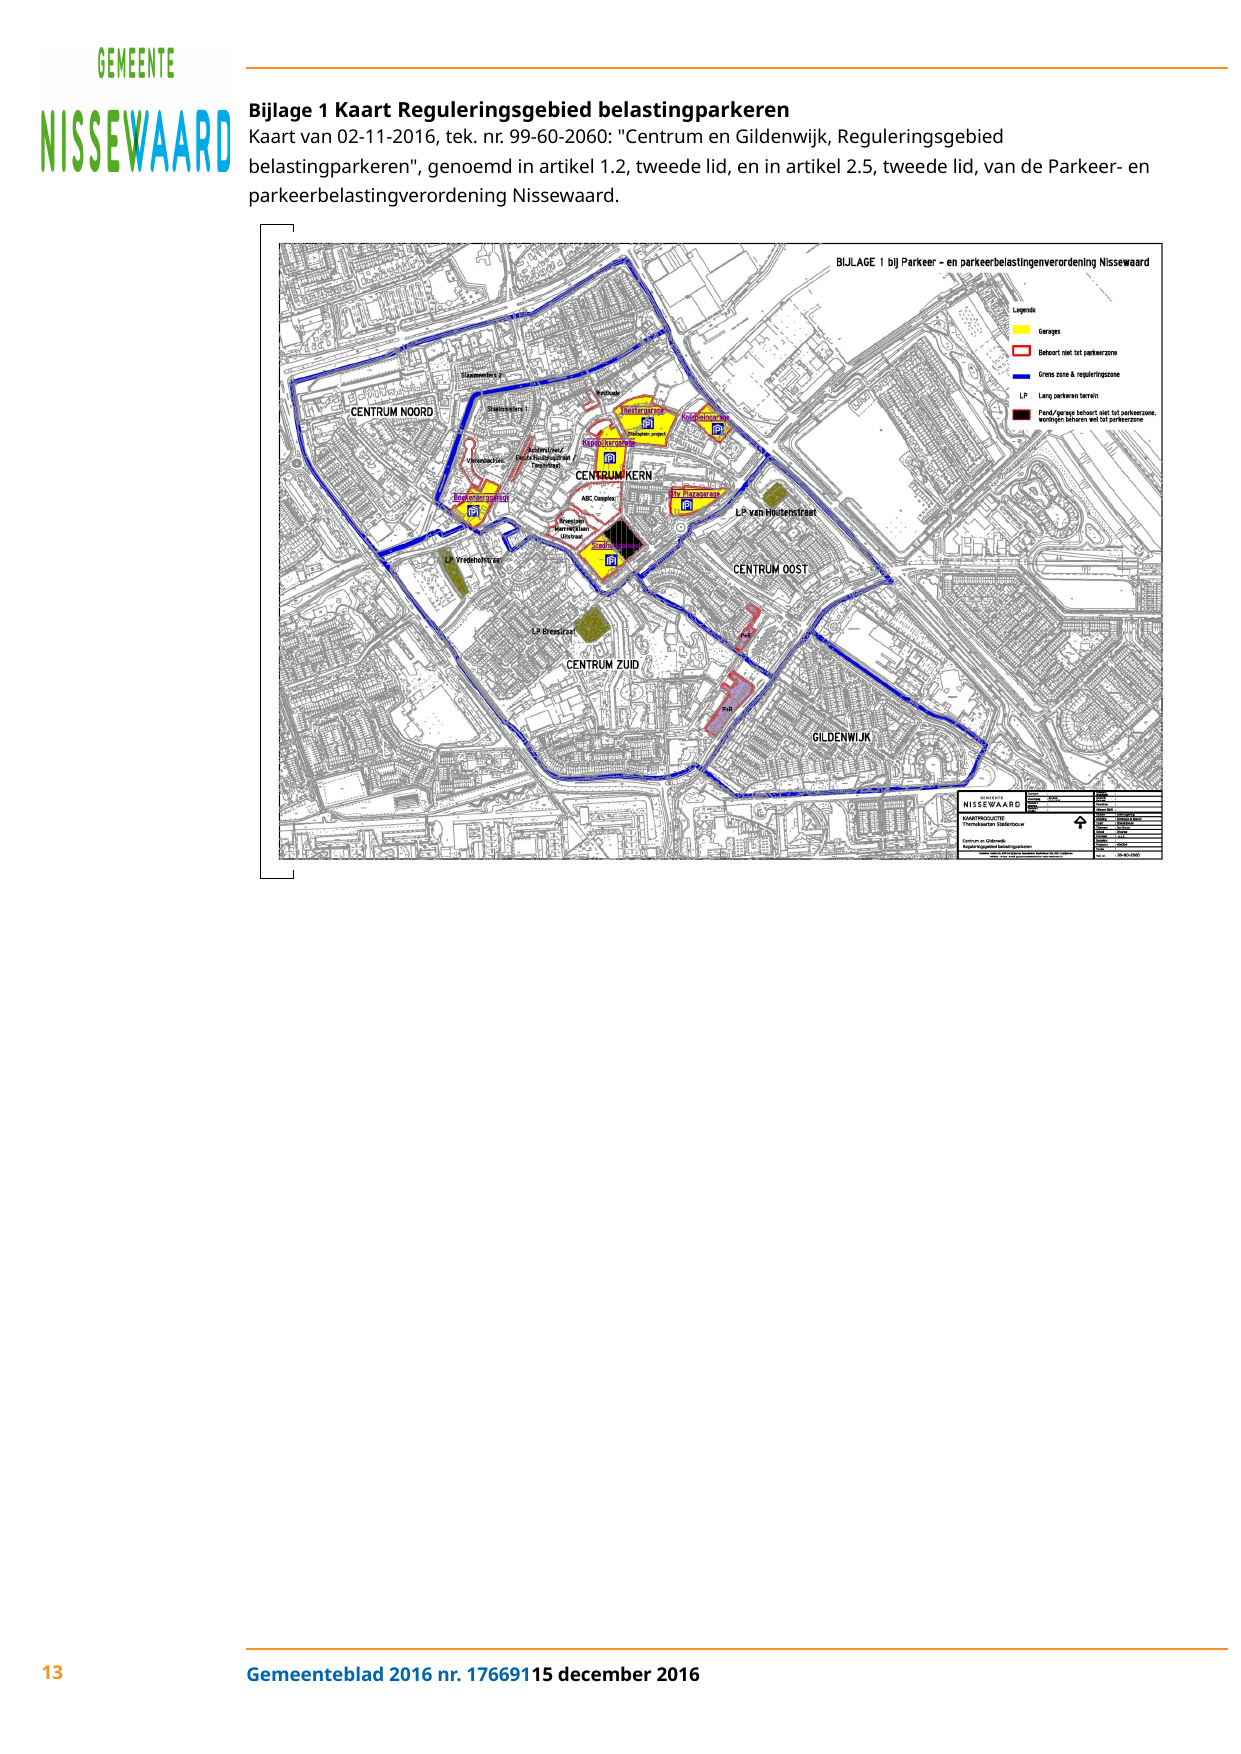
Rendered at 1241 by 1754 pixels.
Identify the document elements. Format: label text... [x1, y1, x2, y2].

picture [268, 232, 1173, 870]
picture [154, 157, 165, 172]
picture [201, 122, 206, 138]
picture [200, 151, 206, 172]
text Kaart van 02-11-2016, tek. nr. 99-60-2060: "Centrum en Gildenwijk, Reguleringsgebied belastingparkeren", genoemd in artikel 1.2, tweede lid, en in artikel 2.5, tweede lid, van de Parkeer- en parkeerbelastingverordening Nissewaard. [248, 123, 1152, 208]
picture [41, 47, 231, 172]
text Bijlage 1 Kaart Reguleringsgebied belastingparkeren [248, 95, 1152, 123]
picture [176, 157, 187, 172]
picture [222, 122, 227, 160]
